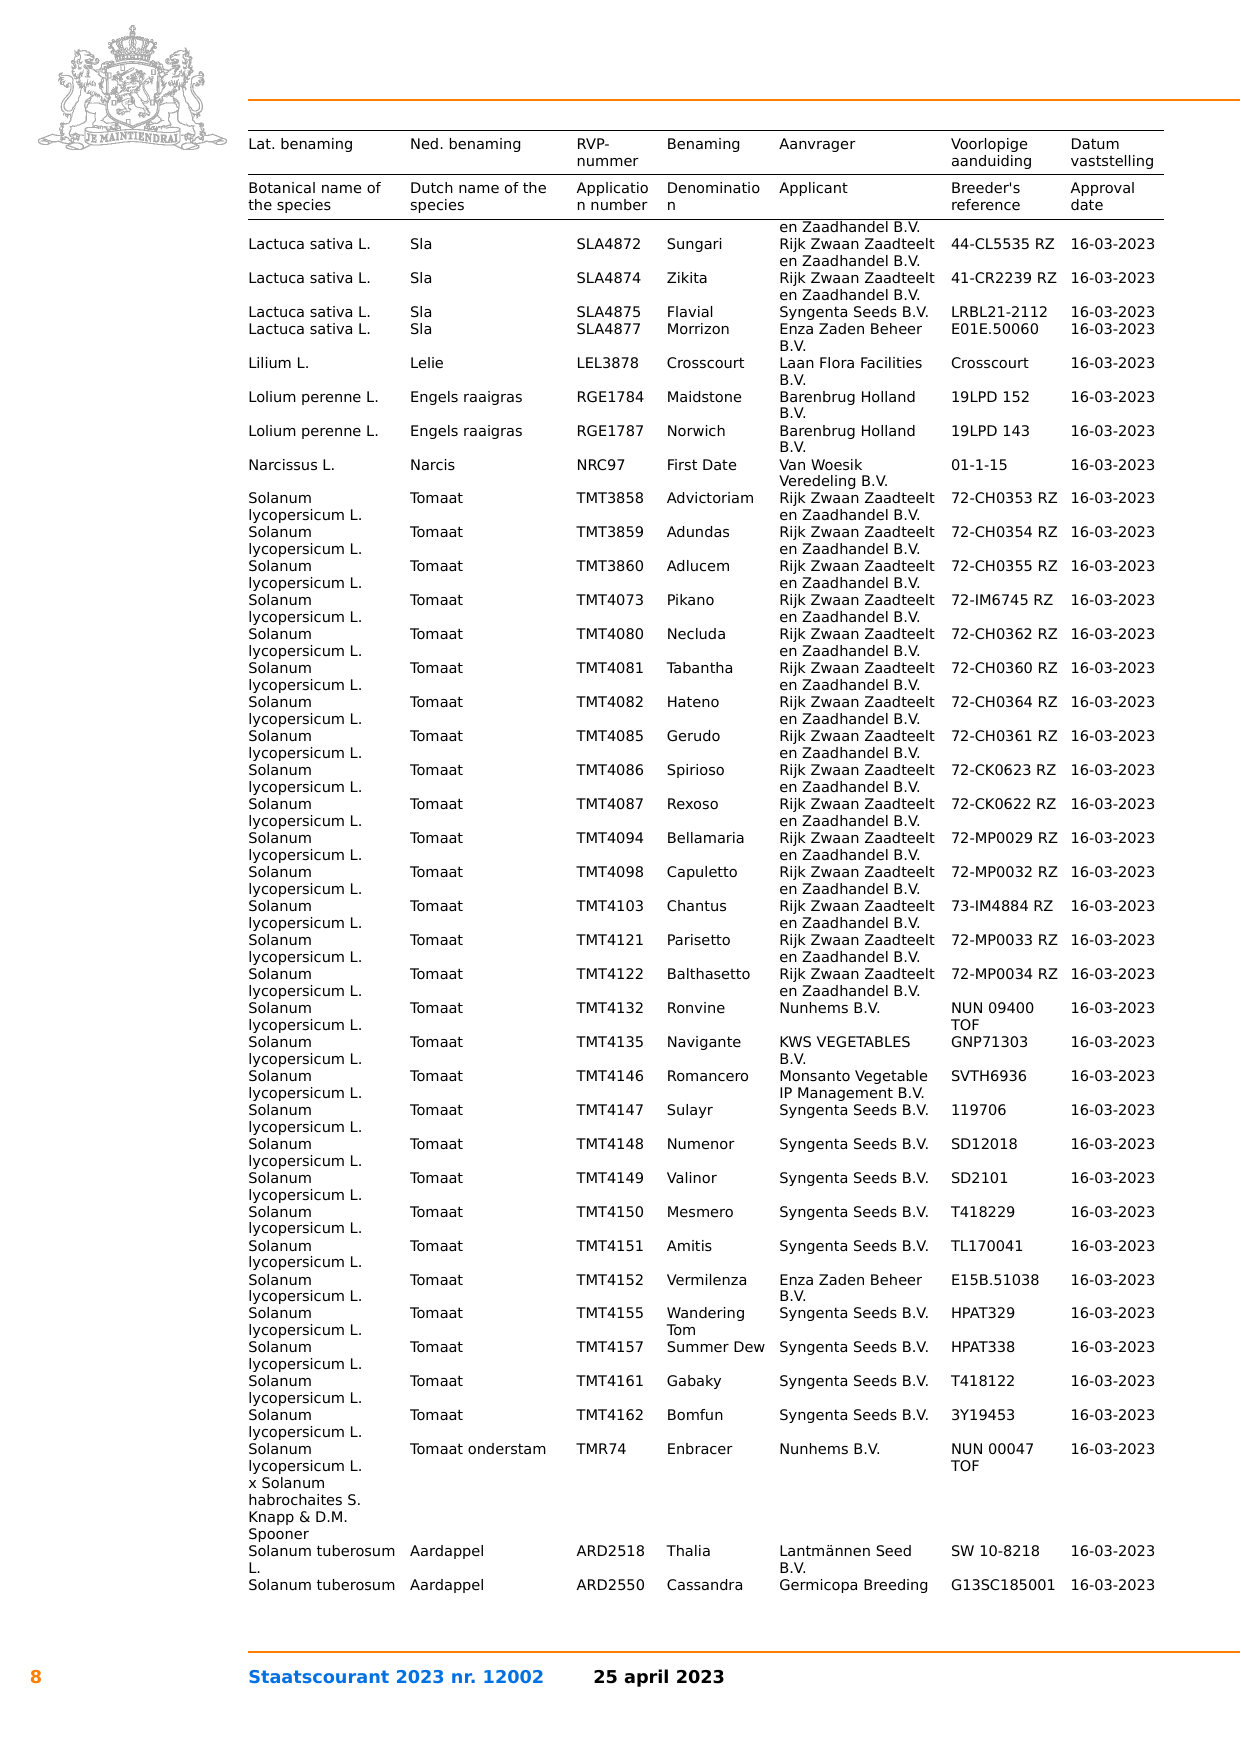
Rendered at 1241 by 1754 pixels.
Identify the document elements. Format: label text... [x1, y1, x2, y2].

table_cell TMT4121 [570, 932, 661, 966]
table_cell Sla [404, 321, 570, 354]
table_cell Solanum lycopersicum L. [248, 1238, 404, 1271]
table_cell 16-03-2023 [1065, 796, 1163, 830]
table_cell Pikano [661, 592, 773, 626]
table_cell TMT4094 [570, 830, 661, 864]
table_cell 19LPD 143 [945, 423, 1064, 456]
table_cell Tomaat [404, 1000, 570, 1034]
table_cell Flavial [661, 304, 773, 321]
table_cell Rijk Zwaan Zaadteelt en Zaadhandel B.V. [773, 966, 945, 1000]
table_cell 16-03-2023 [1065, 1000, 1163, 1034]
table_cell Tomaat [404, 830, 570, 864]
table_cell Parisetto [661, 932, 773, 966]
table_cell Rijk Zwaan Zaadteelt en Zaadhandel B.V. [773, 898, 945, 932]
table_cell Barenbrug Holland B.V. [773, 423, 945, 456]
table_cell 16-03-2023 [1065, 660, 1163, 694]
table_cell Solanum lycopersicum L. [248, 1068, 404, 1102]
table_cell NRC97 [570, 456, 661, 490]
table_cell GNP71303 [945, 1034, 1064, 1068]
table_cell Aardappel [404, 1543, 570, 1577]
table_cell TMT4132 [570, 1000, 661, 1034]
table_cell Tomaat [404, 1238, 570, 1271]
table_cell Sulayr [661, 1102, 773, 1136]
table_cell Capuletto [661, 864, 773, 898]
table_cell 16-03-2023 [1065, 389, 1163, 422]
table_cell SD12018 [945, 1136, 1064, 1169]
table_cell Solanum lycopersicum L. x Solanum habrochaites S. Knapp & D.M. Spooner [248, 1441, 404, 1543]
table_cell Application number [570, 175, 661, 219]
table_cell Rijk Zwaan Zaadteelt en Zaadhandel B.V. [773, 490, 945, 524]
table_cell First Date [661, 456, 773, 490]
table_cell 72-IM6745 RZ [945, 592, 1064, 626]
table_cell Solanum lycopersicum L. [248, 660, 404, 694]
table_cell Solanum lycopersicum L. [248, 558, 404, 592]
table_cell E01E.50060 [945, 321, 1064, 354]
table_cell Solanum lycopersicum L. [248, 524, 404, 558]
table_cell Dutch name of the species [404, 175, 570, 219]
table_cell NUN 00047 TOF [945, 1441, 1064, 1543]
table_cell Rijk Zwaan Zaadteelt en Zaadhandel B.V. [773, 728, 945, 762]
table_cell Balthasetto [661, 966, 773, 1000]
table_cell Tomaat [404, 1271, 570, 1305]
table_cell Thalia [661, 1543, 773, 1577]
table_cell 16-03-2023 [1065, 864, 1163, 898]
table_cell Sla [404, 236, 570, 269]
table_cell Maidstone [661, 389, 773, 422]
table_cell Tomaat [404, 1136, 570, 1169]
table_cell TMT4135 [570, 1034, 661, 1068]
table_cell TMT4073 [570, 592, 661, 626]
table_cell TMT4148 [570, 1136, 661, 1169]
table_cell TMT4098 [570, 864, 661, 898]
table_cell Solanum lycopersicum L. [248, 592, 404, 626]
table_cell 16-03-2023 [1065, 1238, 1163, 1271]
table_cell Applicant [773, 175, 945, 219]
table_cell Lantmännen Seed B.V. [773, 1543, 945, 1577]
table_cell [248, 220, 404, 236]
table_cell 16-03-2023 [1065, 270, 1163, 303]
table_cell Solanum lycopersicum L. [248, 1373, 404, 1407]
table_cell Lactuca sativa L. [248, 321, 404, 354]
table_cell TMR74 [570, 1441, 661, 1543]
table_cell 16-03-2023 [1065, 1373, 1163, 1407]
table_cell Germicopa Breeding [773, 1577, 945, 1594]
table_cell Tabantha [661, 660, 773, 694]
table_cell Solanum lycopersicum L. [248, 1136, 404, 1169]
table_cell Solanum lycopersicum L. [248, 1305, 404, 1339]
table_cell Rijk Zwaan Zaadteelt en Zaadhandel B.V. [773, 830, 945, 864]
table_cell 16-03-2023 [1065, 830, 1163, 864]
table_cell TMT4122 [570, 966, 661, 1000]
table_cell 16-03-2023 [1065, 966, 1163, 1000]
table_cell [1065, 220, 1163, 236]
table_cell 16-03-2023 [1065, 1441, 1163, 1543]
table_cell 16-03-2023 [1065, 236, 1163, 269]
table_cell Tomaat [404, 728, 570, 762]
table_cell TMT4087 [570, 796, 661, 830]
table_cell LRBL21-2112 [945, 304, 1064, 321]
table_cell 16-03-2023 [1065, 1034, 1163, 1068]
table_cell 01-1-15 [945, 456, 1064, 490]
table_cell 16-03-2023 [1065, 898, 1163, 932]
table_cell Tomaat [404, 660, 570, 694]
table_cell Syngenta Seeds B.V. [773, 304, 945, 321]
table_cell SD2101 [945, 1170, 1064, 1203]
table_cell TMT4152 [570, 1271, 661, 1305]
table_cell Solanum lycopersicum L. [248, 1170, 404, 1203]
table_header Datum vaststelling [1065, 131, 1163, 174]
table_cell Lactuca sativa L. [248, 236, 404, 269]
table_cell Tomaat [404, 592, 570, 626]
table_cell 16-03-2023 [1065, 321, 1163, 354]
table_cell Solanum lycopersicum L. [248, 932, 404, 966]
table_cell Rijk Zwaan Zaadteelt en Zaadhandel B.V. [773, 660, 945, 694]
table_cell Syngenta Seeds B.V. [773, 1102, 945, 1136]
table_cell Chantus [661, 898, 773, 932]
table_cell Solanum lycopersicum L. [248, 830, 404, 864]
table_cell NUN 09400 TOF [945, 1000, 1064, 1034]
table_cell Tomaat [404, 932, 570, 966]
table_cell 16-03-2023 [1065, 1305, 1163, 1339]
table_cell Solanum lycopersicum L. [248, 694, 404, 728]
table_cell Lilium L. [248, 355, 404, 388]
table_cell ARD2518 [570, 1543, 661, 1577]
table_cell SVTH6936 [945, 1068, 1064, 1102]
table_cell Bellamaria [661, 830, 773, 864]
table_cell 72-CH0364 RZ [945, 694, 1064, 728]
table_cell [570, 220, 661, 236]
table_cell 16-03-2023 [1065, 524, 1163, 558]
table_cell Valinor [661, 1170, 773, 1203]
table_cell 16-03-2023 [1065, 1136, 1163, 1169]
table_cell Tomaat [404, 1034, 570, 1068]
table_header Ned. benaming [404, 131, 570, 174]
table_cell LEL3878 [570, 355, 661, 388]
table_cell Engels raaigras [404, 389, 570, 422]
table_cell Lactuca sativa L. [248, 270, 404, 303]
table_cell 16-03-2023 [1065, 304, 1163, 321]
table_cell Solanum tuberosum [248, 1577, 404, 1594]
table_cell Lolium perenne L. [248, 389, 404, 422]
table_cell 16-03-2023 [1065, 1543, 1163, 1577]
table_cell Ronvine [661, 1000, 773, 1034]
table_cell Syngenta Seeds B.V. [773, 1170, 945, 1203]
table_cell 72-CK0623 RZ [945, 762, 1064, 796]
table_cell Laan Flora Facilities B.V. [773, 355, 945, 388]
table_cell KWS VEGETABLES B.V. [773, 1034, 945, 1068]
table_cell Solanum lycopersicum L. [248, 626, 404, 660]
table_cell 72-CK0622 RZ [945, 796, 1064, 830]
table_cell 119706 [945, 1102, 1064, 1136]
table_cell Tomaat [404, 864, 570, 898]
table_cell Solanum tuberosum L. [248, 1543, 404, 1577]
table_cell TMT4081 [570, 660, 661, 694]
table_cell en Zaadhandel B.V. [773, 220, 945, 236]
table_cell Rijk Zwaan Zaadteelt en Zaadhandel B.V. [773, 626, 945, 660]
table_header Lat. benaming [248, 131, 404, 174]
table_cell Nunhems B.V. [773, 1441, 945, 1543]
table_cell TMT4085 [570, 728, 661, 762]
table_cell Summer Dew [661, 1339, 773, 1373]
table_cell 3Y19453 [945, 1407, 1064, 1441]
table_cell Tomaat [404, 1068, 570, 1102]
table_cell Solanum lycopersicum L. [248, 728, 404, 762]
table_cell 16-03-2023 [1065, 1577, 1163, 1594]
table_cell TL170041 [945, 1238, 1064, 1271]
table_cell Rijk Zwaan Zaadteelt en Zaadhandel B.V. [773, 236, 945, 269]
table_cell SLA4875 [570, 304, 661, 321]
table_cell 16-03-2023 [1065, 490, 1163, 524]
table_cell Syngenta Seeds B.V. [773, 1339, 945, 1373]
table_cell Solanum lycopersicum L. [248, 898, 404, 932]
table_cell SLA4872 [570, 236, 661, 269]
table_cell Tomaat [404, 524, 570, 558]
table_cell Rexoso [661, 796, 773, 830]
table_cell Lelie [404, 355, 570, 388]
table_cell 72-MP0033 RZ [945, 932, 1064, 966]
table_cell 72-MP0032 RZ [945, 864, 1064, 898]
table_cell Enbracer [661, 1441, 773, 1543]
table_cell Solanum lycopersicum L. [248, 490, 404, 524]
table_cell Enza Zaden Beheer B.V. [773, 1271, 945, 1305]
table_cell Tomaat [404, 1339, 570, 1373]
table_cell Solanum lycopersicum L. [248, 1407, 404, 1441]
table_cell E15B.51038 [945, 1271, 1064, 1305]
table_cell 72-CH0353 RZ [945, 490, 1064, 524]
table_cell Rijk Zwaan Zaadteelt en Zaadhandel B.V. [773, 864, 945, 898]
table_cell SLA4874 [570, 270, 661, 303]
table_cell 16-03-2023 [1065, 694, 1163, 728]
table_cell Crosscourt [661, 355, 773, 388]
table_cell Rijk Zwaan Zaadteelt en Zaadhandel B.V. [773, 524, 945, 558]
table_cell 44-CL5535 RZ [945, 236, 1064, 269]
table_cell 73-IM4884 RZ [945, 898, 1064, 932]
table_cell Rijk Zwaan Zaadteelt en Zaadhandel B.V. [773, 592, 945, 626]
table_cell Amitis [661, 1238, 773, 1271]
table_cell 16-03-2023 [1065, 762, 1163, 796]
table_cell Aardappel [404, 1577, 570, 1594]
table_cell TMT4162 [570, 1407, 661, 1441]
table_cell T418229 [945, 1204, 1064, 1237]
table_cell Breeder's reference [945, 175, 1064, 219]
table_cell Necluda [661, 626, 773, 660]
table_cell Tomaat [404, 1407, 570, 1441]
table_cell 16-03-2023 [1065, 558, 1163, 592]
table_cell TMT4147 [570, 1102, 661, 1136]
table_cell 16-03-2023 [1065, 592, 1163, 626]
table_cell Solanum lycopersicum L. [248, 796, 404, 830]
table_cell 16-03-2023 [1065, 626, 1163, 660]
table_cell Gabaky [661, 1373, 773, 1407]
table_cell Adlucem [661, 558, 773, 592]
table_cell HPAT329 [945, 1305, 1064, 1339]
table_header Benaming [661, 131, 773, 174]
table_cell TMT4080 [570, 626, 661, 660]
table_cell Van Woesik Veredeling B.V. [773, 456, 945, 490]
table_cell Rijk Zwaan Zaadteelt en Zaadhandel B.V. [773, 762, 945, 796]
table_cell 16-03-2023 [1065, 456, 1163, 490]
table_cell Rijk Zwaan Zaadteelt en Zaadhandel B.V. [773, 558, 945, 592]
table_cell T418122 [945, 1373, 1064, 1407]
table_cell TMT4149 [570, 1170, 661, 1203]
table_cell Tomaat onderstam [404, 1441, 570, 1543]
table_cell Morrizon [661, 321, 773, 354]
table_cell Enza Zaden Beheer B.V. [773, 321, 945, 354]
table_cell 72-MP0029 RZ [945, 830, 1064, 864]
table_cell TMT4155 [570, 1305, 661, 1339]
table_cell 72-CH0355 RZ [945, 558, 1064, 592]
table_cell Navigante [661, 1034, 773, 1068]
table_cell TMT4082 [570, 694, 661, 728]
table_cell Tomaat [404, 1204, 570, 1237]
table_cell Monsanto Vegetable IP Management B.V. [773, 1068, 945, 1102]
table_cell 16-03-2023 [1065, 1068, 1163, 1102]
table_cell Advictoriam [661, 490, 773, 524]
table_cell Norwich [661, 423, 773, 456]
table_cell TMT3858 [570, 490, 661, 524]
table_cell Tomaat [404, 694, 570, 728]
table_cell 16-03-2023 [1065, 355, 1163, 388]
table_cell Rijk Zwaan Zaadteelt en Zaadhandel B.V. [773, 270, 945, 303]
table_cell Syngenta Seeds B.V. [773, 1305, 945, 1339]
table_cell Syngenta Seeds B.V. [773, 1407, 945, 1441]
table_cell Tomaat [404, 490, 570, 524]
table_header Voorlopige aanduiding [945, 131, 1064, 174]
table_cell ARD2550 [570, 1577, 661, 1594]
table_cell 16-03-2023 [1065, 1102, 1163, 1136]
table_cell Vermilenza [661, 1271, 773, 1305]
table_cell Solanum lycopersicum L. [248, 966, 404, 1000]
table_cell Hateno [661, 694, 773, 728]
table_cell Tomaat [404, 558, 570, 592]
table_cell Sungari [661, 236, 773, 269]
table_cell [404, 220, 570, 236]
table_cell Adundas [661, 524, 773, 558]
table_cell Tomaat [404, 1373, 570, 1407]
table_cell 16-03-2023 [1065, 423, 1163, 456]
table_cell 16-03-2023 [1065, 1271, 1163, 1305]
table_cell 16-03-2023 [1065, 1407, 1163, 1441]
table_cell TMT4151 [570, 1238, 661, 1271]
table_cell Narcis [404, 456, 570, 490]
table_cell TMT4150 [570, 1204, 661, 1237]
table_cell Rijk Zwaan Zaadteelt en Zaadhandel B.V. [773, 932, 945, 966]
table_cell Spirioso [661, 762, 773, 796]
table_cell Solanum lycopersicum L. [248, 1034, 404, 1068]
table_cell G13SC185001 [945, 1577, 1064, 1594]
table_cell Narcissus L. [248, 456, 404, 490]
table_cell Tomaat [404, 762, 570, 796]
table_cell 16-03-2023 [1065, 932, 1163, 966]
table_cell Botanical name of the species [248, 175, 404, 219]
table_cell [945, 220, 1064, 236]
table_cell 41-CR2239 RZ [945, 270, 1064, 303]
table_cell TMT4146 [570, 1068, 661, 1102]
table_cell 16-03-2023 [1065, 1204, 1163, 1237]
table_header Aanvrager [773, 131, 945, 174]
table_cell Sla [404, 304, 570, 321]
table_cell Syngenta Seeds B.V. [773, 1373, 945, 1407]
table_cell TMT4161 [570, 1373, 661, 1407]
table_cell Tomaat [404, 898, 570, 932]
table_cell 19LPD 152 [945, 389, 1064, 422]
table_cell Gerudo [661, 728, 773, 762]
table_cell Solanum lycopersicum L. [248, 1271, 404, 1305]
table_cell Tomaat [404, 1102, 570, 1136]
table_cell RGE1787 [570, 423, 661, 456]
table_cell Crosscourt [945, 355, 1064, 388]
picture [38, 25, 227, 150]
table_cell TMT4086 [570, 762, 661, 796]
table_cell 16-03-2023 [1065, 1170, 1163, 1203]
table_cell Solanum lycopersicum L. [248, 1339, 404, 1373]
table_cell Solanum lycopersicum L. [248, 1000, 404, 1034]
table_cell 72-CH0360 RZ [945, 660, 1064, 694]
table_cell Tomaat [404, 1305, 570, 1339]
table_cell TMT4157 [570, 1339, 661, 1373]
table_cell Solanum lycopersicum L. [248, 864, 404, 898]
table_cell Syngenta Seeds B.V. [773, 1136, 945, 1169]
table_cell 72-MP0034 RZ [945, 966, 1064, 1000]
table_cell Engels raaigras [404, 423, 570, 456]
table_cell Barenbrug Holland B.V. [773, 389, 945, 422]
table_cell 16-03-2023 [1065, 1339, 1163, 1373]
table_cell Zikita [661, 270, 773, 303]
table_cell RGE1784 [570, 389, 661, 422]
table_cell HPAT338 [945, 1339, 1064, 1373]
table_cell Solanum lycopersicum L. [248, 1204, 404, 1237]
table_cell Sla [404, 270, 570, 303]
table_cell Syngenta Seeds B.V. [773, 1204, 945, 1237]
table_cell Romancero [661, 1068, 773, 1102]
table_cell Mesmero [661, 1204, 773, 1237]
table_cell Approval date [1065, 175, 1163, 219]
table_cell 72-CH0362 RZ [945, 626, 1064, 660]
table_cell Tomaat [404, 796, 570, 830]
table_cell Bomfun [661, 1407, 773, 1441]
table_cell Denomination [661, 175, 773, 219]
table_cell Cassandra [661, 1577, 773, 1594]
table_cell SLA4877 [570, 321, 661, 354]
table_cell TMT4103 [570, 898, 661, 932]
table_cell Solanum lycopersicum L. [248, 1102, 404, 1136]
table_cell Tomaat [404, 626, 570, 660]
table_cell SW 10-8218 [945, 1543, 1064, 1577]
table_cell 72-CH0354 RZ [945, 524, 1064, 558]
table_cell Lactuca sativa L. [248, 304, 404, 321]
table_cell 16-03-2023 [1065, 728, 1163, 762]
table_cell 72-CH0361 RZ [945, 728, 1064, 762]
table_cell Rijk Zwaan Zaadteelt en Zaadhandel B.V. [773, 796, 945, 830]
table_cell Rijk Zwaan Zaadteelt en Zaadhandel B.V. [773, 694, 945, 728]
table_cell Solanum lycopersicum L. [248, 762, 404, 796]
table_cell TMT3860 [570, 558, 661, 592]
table_cell Lolium perenne L. [248, 423, 404, 456]
table_cell [661, 220, 773, 236]
table_cell Wandering Tom [661, 1305, 773, 1339]
table_cell Numenor [661, 1136, 773, 1169]
table_cell Tomaat [404, 966, 570, 1000]
table_header RVP-nummer [570, 131, 661, 174]
table_cell Tomaat [404, 1170, 570, 1203]
table_cell Nunhems B.V. [773, 1000, 945, 1034]
table_cell Syngenta Seeds B.V. [773, 1238, 945, 1271]
table_cell TMT3859 [570, 524, 661, 558]
